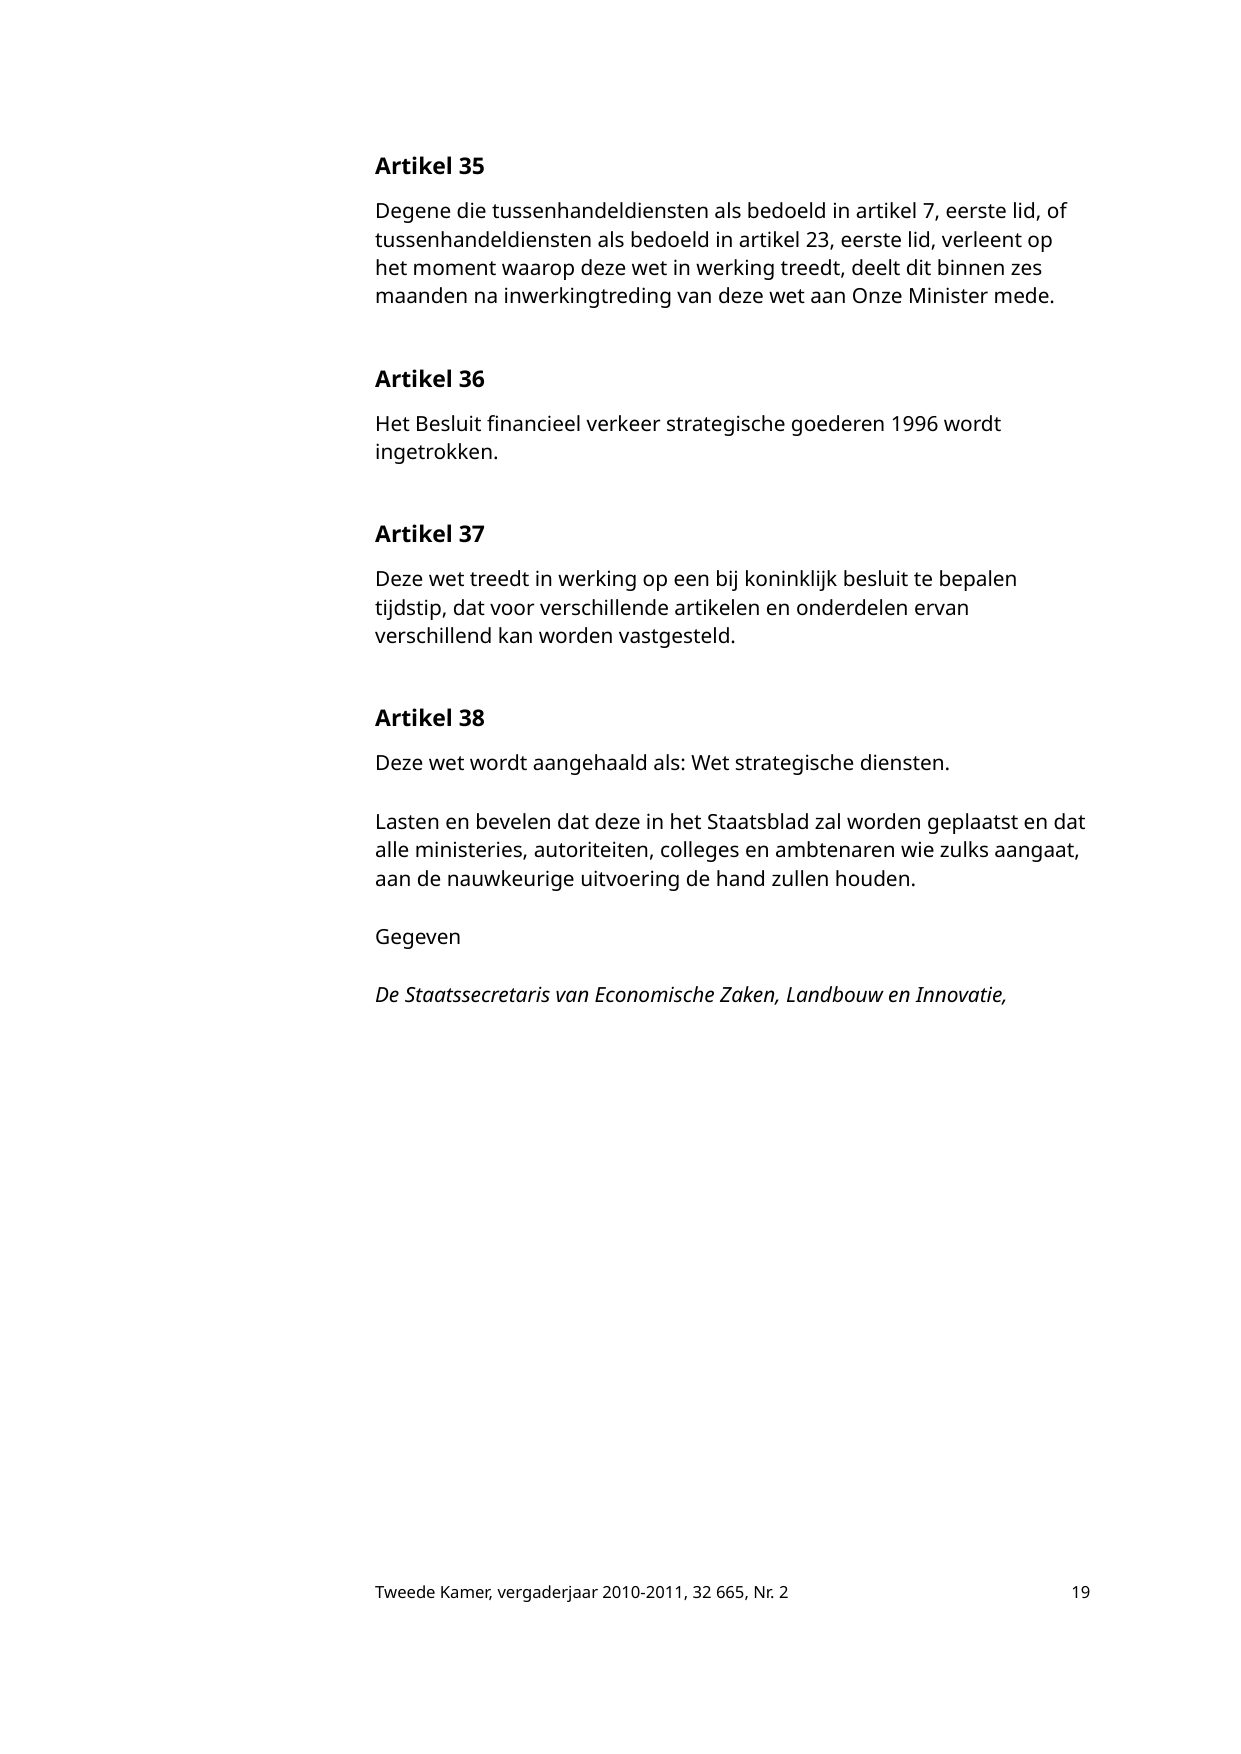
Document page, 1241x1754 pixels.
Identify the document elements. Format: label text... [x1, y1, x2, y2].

text Gegeven [375, 922, 1090, 951]
subtitle Artikel 38 [375, 702, 1090, 733]
subtitle Artikel 37 [375, 518, 1090, 549]
text Degene die tussenhandeldiensten als bedoeld in artikel 7, eerste lid, of tussenhandeldiensten als bedoeld in artikel 23, eerste lid, verleent op het moment waarop deze wet in werking treedt, deelt dit binnen zes maanden na inwerkingtreding van deze wet aan Onze Minister mede. [375, 196, 1090, 310]
text De Staatssecretaris van Economische Zaken, Landbouw en Innovatie, [375, 981, 1090, 1009]
text Het Besluit financieel verkeer strategische goederen 1996 wordt ingetrokken. [375, 409, 1090, 466]
text Deze wet treedt in werking op een bij koninklijk besluit te bepalen tijdstip, dat voor verschillende artikelen en onderdelen ervan verschillend kan worden vastgesteld. [375, 564, 1090, 650]
text Deze wet wordt aangehaald als: Wet strategische diensten. [375, 748, 1090, 777]
subtitle Artikel 36 [375, 362, 1090, 394]
subtitle Artikel 35 [375, 150, 1090, 181]
text Lasten en bevelen dat deze in het Staatsblad zal worden geplaatst en dat alle ministeries, autoriteiten, colleges en ambtenaren wie zulks aangaat, aan de nauwkeurige uitvoering de hand zullen houden. [375, 807, 1090, 892]
